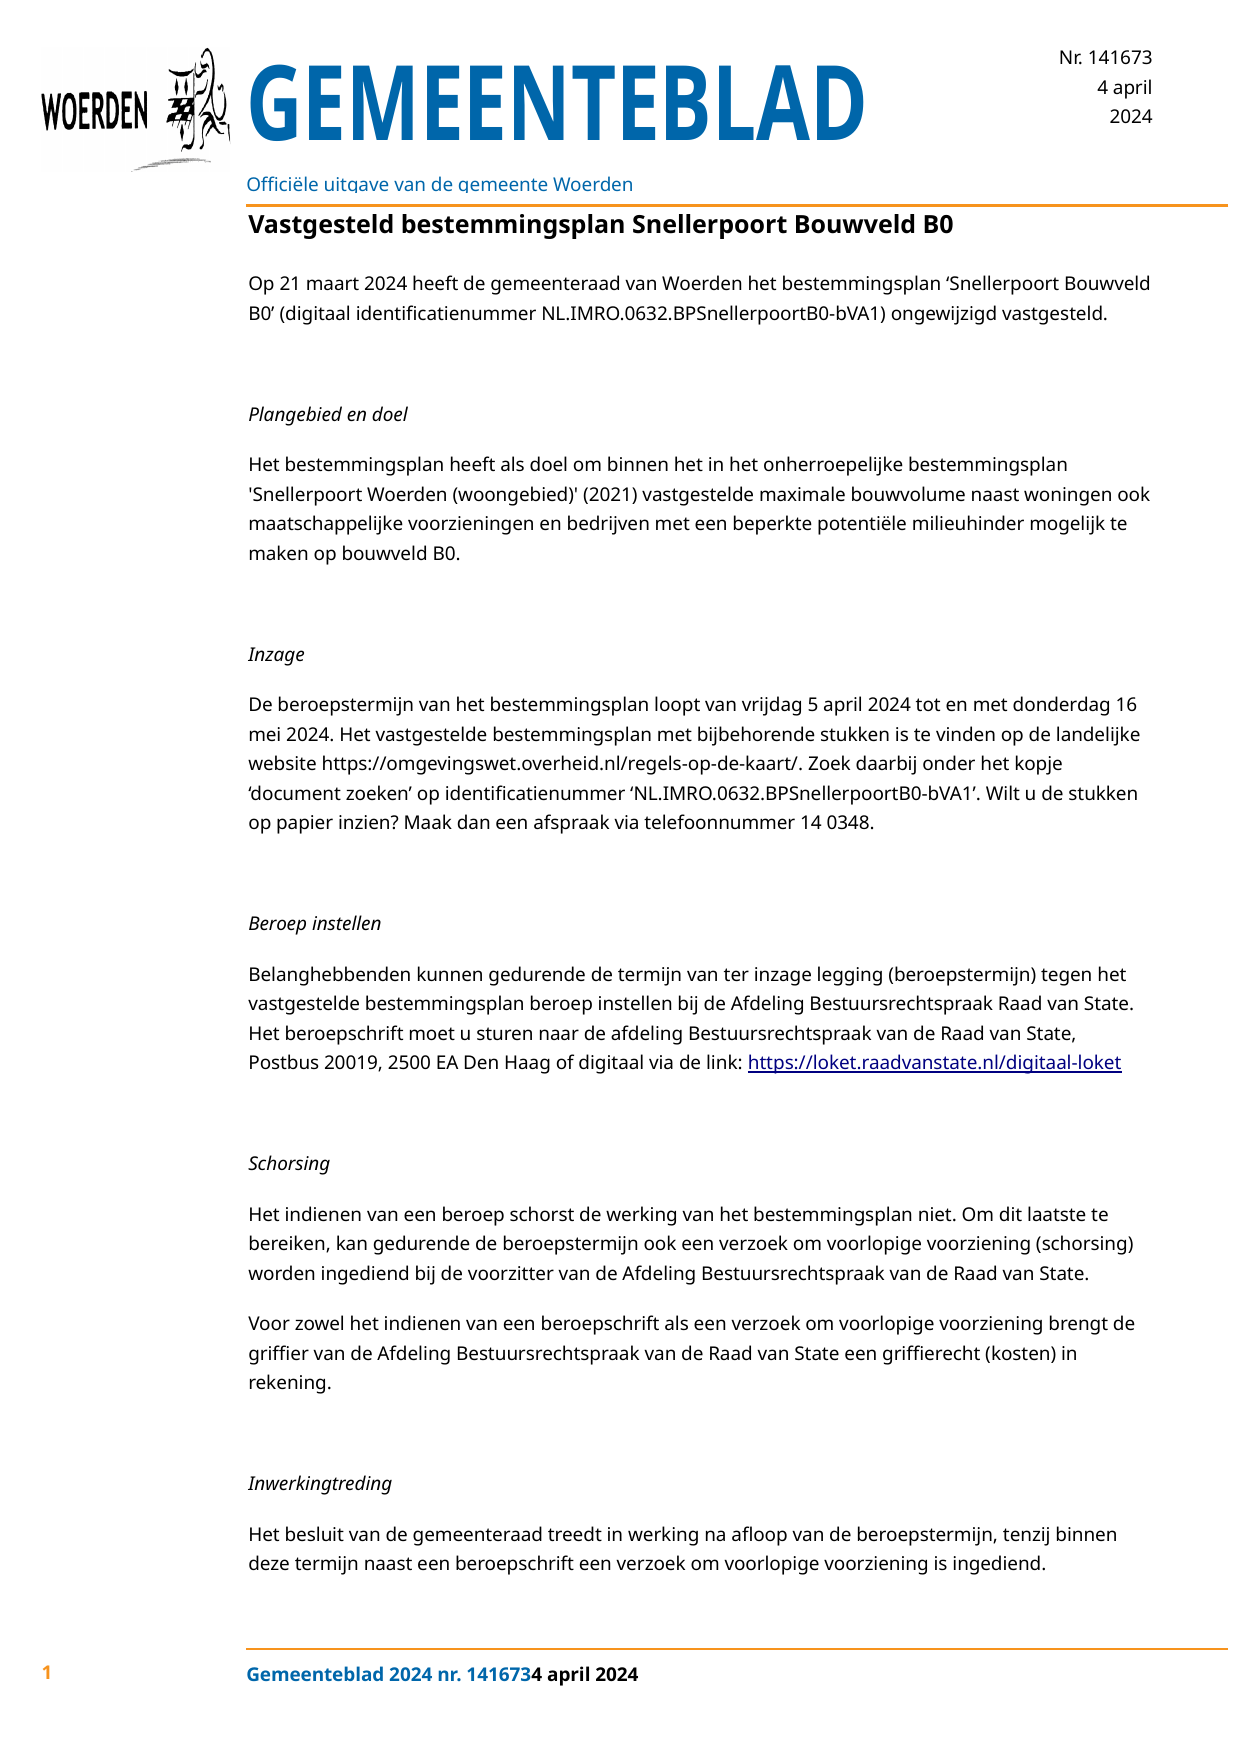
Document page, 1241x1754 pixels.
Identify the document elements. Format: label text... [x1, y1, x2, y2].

text De beroepstermijn van het bestemmingsplan loopt van vrijdag 5 april 2024 tot en met donderdag 16 mei 2024. Het vastgestelde bestemmingsplan met bijbehorende stukken is te vinden op de landelijke website https://omgevingswet.overheid.nl/regels-op-de-kaart/. Zoek daarbij onder het kopje ‘document zoeken’ op identificatienummer ‘NL.IMRO.0632.BPSnellerpoortB0-bVA1’. Wilt u de stukken op papier inzien? Maak dan een afspraak via telefoonnummer 14 0348. [248, 691, 1152, 835]
text Het indienen van een beroep schorst de werking van het bestemmingsplan niet. Om dit laatste te bereiken, kan gedurende de beroepstermijn ook een verzoek om voorlopige voorziening (schorsing) worden ingediend bij de voorzitter van de Afdeling Bestuursrechtspraak van de Raad van State. [248, 1201, 1152, 1286]
text Belanghebbenden kunnen gedurende de termijn van ter inzage legging (beroepstermijn) tegen het vastgestelde bestemmingsplan beroep instellen bij de Afdeling Bestuursrechtspraak Raad van State. Het beroepschrift moet u sturen naar de afdeling Bestuursrechtspraak van de Raad van State, Postbus 20019, 2500 EA Den Haag of digitaal via de link: https://loket.raadvanstate.nl/digitaal-loket [248, 961, 1152, 1075]
picture [41, 47, 231, 172]
text Schorsing [248, 1150, 1152, 1176]
text Inzage [248, 641, 1152, 666]
text Inwerkingtreding [248, 1470, 1152, 1496]
text Plangebied en doel [248, 401, 1152, 426]
text Vastgesteld bestemmingsplan Snellerpoort Bouwveld B0 [248, 207, 1152, 241]
text Voor zowel het indienen van een beroepschrift als een verzoek om voorlopige voorziening brengt de griffier van de Afdeling Bestuursrechtspraak van de Raad van State een griffierecht (kosten) in rekening. [248, 1310, 1152, 1395]
text Op 21 maart 2024 heeft de gemeenteraad van Woerden het bestemmingsplan ‘Snellerpoort Bouwveld B0’ (digitaal identificatienummer NL.IMRO.0632.BPSnellerpoortB0-bVA1) ongewijzigd vastgesteld. [248, 270, 1152, 326]
text Het besluit van de gemeenteraad treedt in werking na afloop van de beroepstermijn, tenzij binnen deze termijn naast een beroepschrift een verzoek om voorlopige voorziening is ingediend. [248, 1521, 1152, 1576]
text Beroep instellen [248, 910, 1152, 936]
text Het bestemmingsplan heeft als doel om binnen het in het onherroepelijke bestemmingsplan 'Snellerpoort Woerden (woongebied)' (2021) vastgestelde maximale bouwvolume naast woningen ook maatschappelijke voorzieningen en bedrijven met een beperkte potentiële milieuhinder mogelijk te maken op bouwveld B0. [248, 451, 1152, 566]
